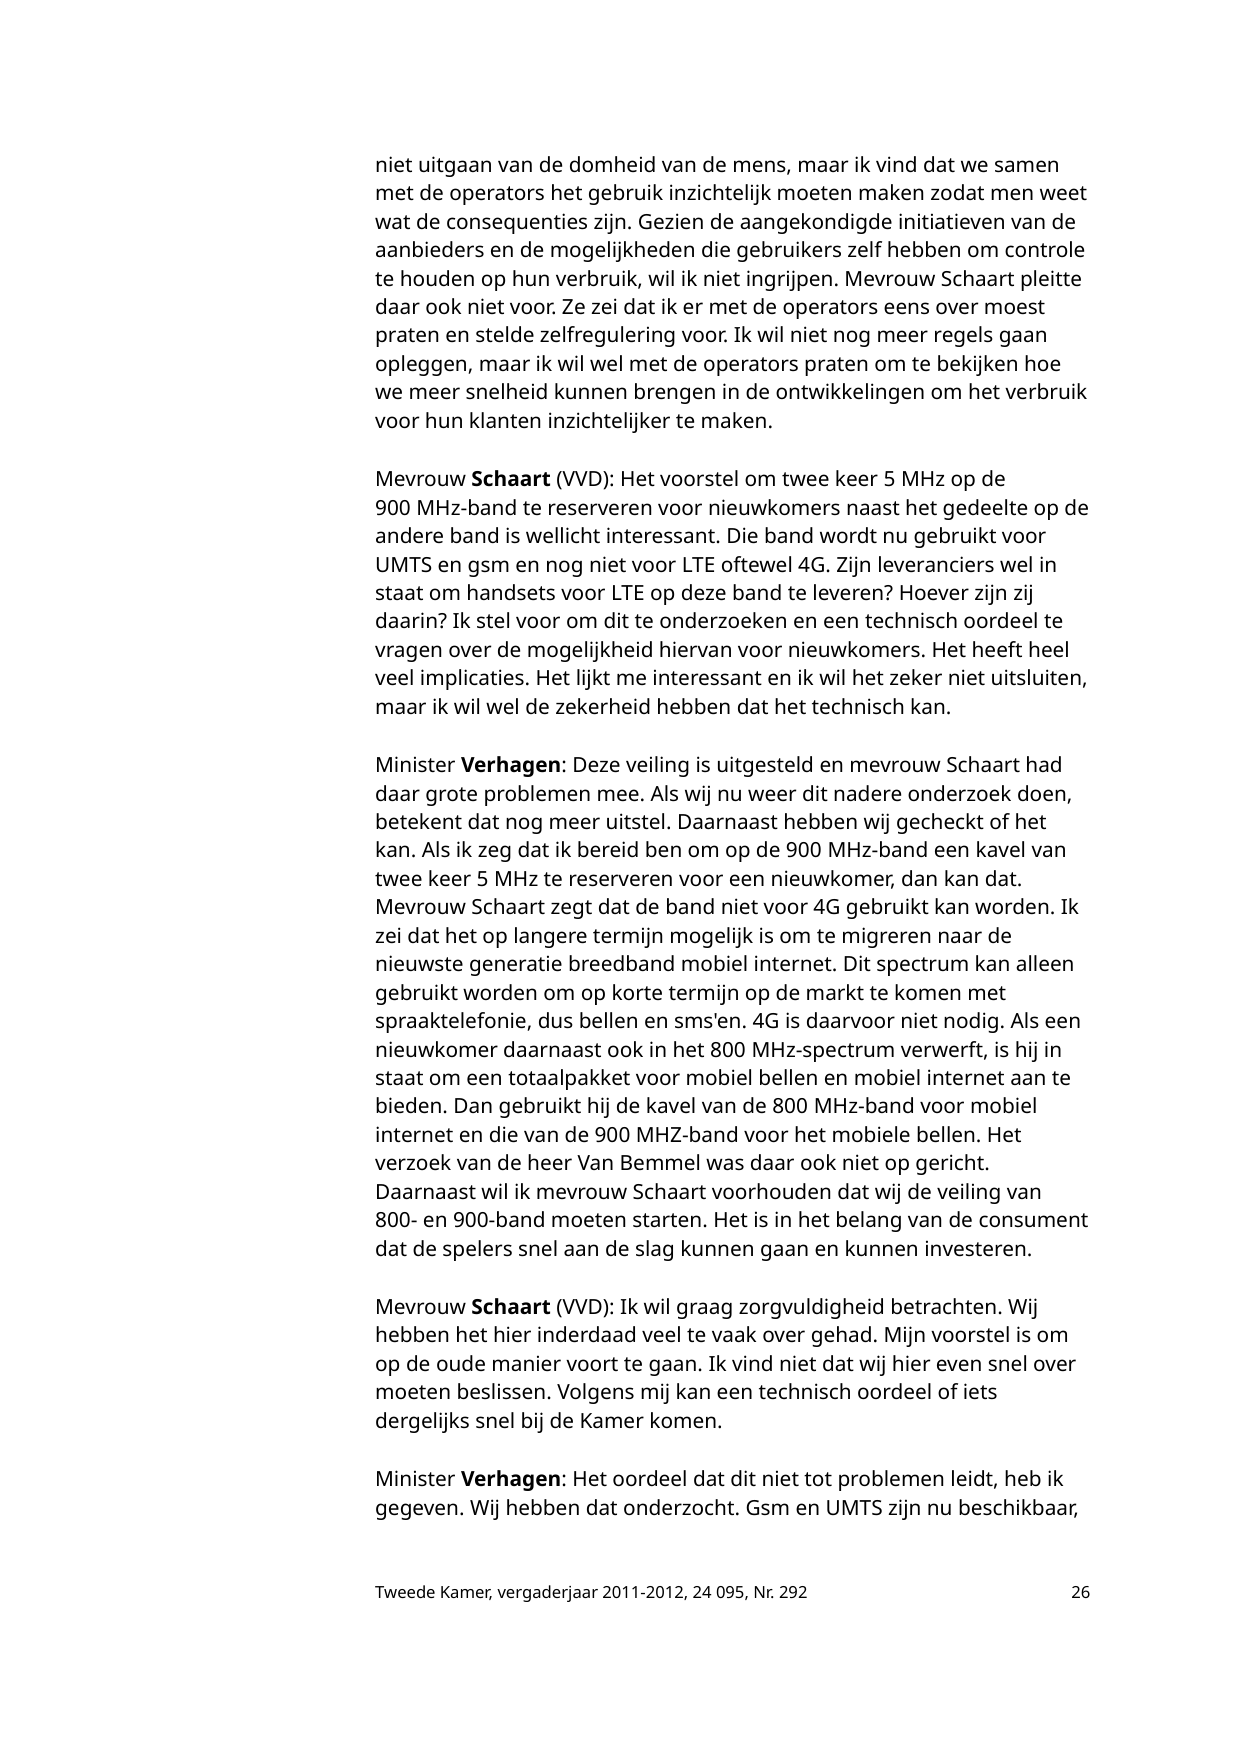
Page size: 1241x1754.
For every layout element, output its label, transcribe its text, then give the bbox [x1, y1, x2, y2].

text Mevrouw Schaart (VVD): Het voorstel om twee keer 5 MHz op de 900 MHz-band te reserveren voor nieuwkomers naast het gedeelte op de andere band is wellicht interessant. Die band wordt nu gebruikt voor UMTS en gsm en nog niet voor LTE oftewel 4G. Zijn leveranciers wel in staat om handsets voor LTE op deze band te leveren? Hoever zijn zij daarin? Ik stel voor om dit te onderzoeken en een technisch oordeel te vragen over de mogelijkheid hiervan voor nieuwkomers. Het heeft heel veel implicaties. Het lijkt me interessant en ik wil het zeker niet uitsluiten, maar ik wil wel de zekerheid hebben dat het technisch kan. [375, 464, 1090, 720]
text Minister Verhagen: Deze veiling is uitgesteld en mevrouw Schaart had daar grote problemen mee. Als wij nu weer dit nadere onderzoek doen, betekent dat nog meer uitstel. Daarnaast hebben wij gecheckt of het kan. Als ik zeg dat ik bereid ben om op de 900 MHz-band een kavel van twee keer 5 MHz te reserveren voor een nieuwkomer, dan kan dat. Mevrouw Schaart zegt dat de band niet voor 4G gebruikt kan worden. Ik zei dat het op langere termijn mogelijk is om te migreren naar de nieuwste generatie breedband mobiel internet. Dit spectrum kan alleen gebruikt worden om op korte termijn op de markt te komen met spraaktelefonie, dus bellen en sms'en. 4G is daarvoor niet nodig. Als een nieuwkomer daarnaast ook in het 800 MHz-spectrum verwerft, is hij in staat om een totaalpakket voor mobiel bellen en mobiel internet aan te bieden. Dan gebruikt hij de kavel van de 800 MHz-band voor mobiel internet en die van de 900 MHZ-band voor het mobiele bellen. Het verzoek van de heer Van Bemmel was daar ook niet op gericht. Daarnaast wil ik mevrouw Schaart voorhouden dat wij de veiling van 800- en 900-band moeten starten. Het is in het belang van de consument dat de spelers snel aan de slag kunnen gaan en kunnen investeren. [375, 750, 1090, 1262]
text Minister Verhagen: Het oordeel dat dit niet tot problemen leidt, heb ik gegeven. Wij hebben dat onderzocht. Gsm en UMTS zijn nu beschikbaar, [375, 1464, 1090, 1521]
text niet uitgaan van de domheid van de mens, maar ik vind dat we samen met de operators het gebruik inzichtelijk moeten maken zodat men weet wat de consequenties zijn. Gezien de aangekondigde initiatieven van de aanbieders en de mogelijkheden die gebruikers zelf hebben om controle te houden op hun verbruik, wil ik niet ingrijpen. Mevrouw Schaart pleitte daar ook niet voor. Ze zei dat ik er met de operators eens over moest praten en stelde zelfregulering voor. Ik wil niet nog meer regels gaan opleggen, maar ik wil wel met de operators praten om te bekijken hoe we meer snelheid kunnen brengen in de ontwikkelingen om het verbruik voor hun klanten inzichtelijker te maken. [375, 150, 1090, 434]
text Mevrouw Schaart (VVD): Ik wil graag zorgvuldigheid betrachten. Wij hebben het hier inderdaad veel te vaak over gehad. Mijn voorstel is om op de oude manier voort te gaan. Ik vind niet dat wij hier even snel over moeten beslissen. Volgens mij kan een technisch oordeel of iets dergelijks snel bij de Kamer komen. [375, 1292, 1090, 1434]
